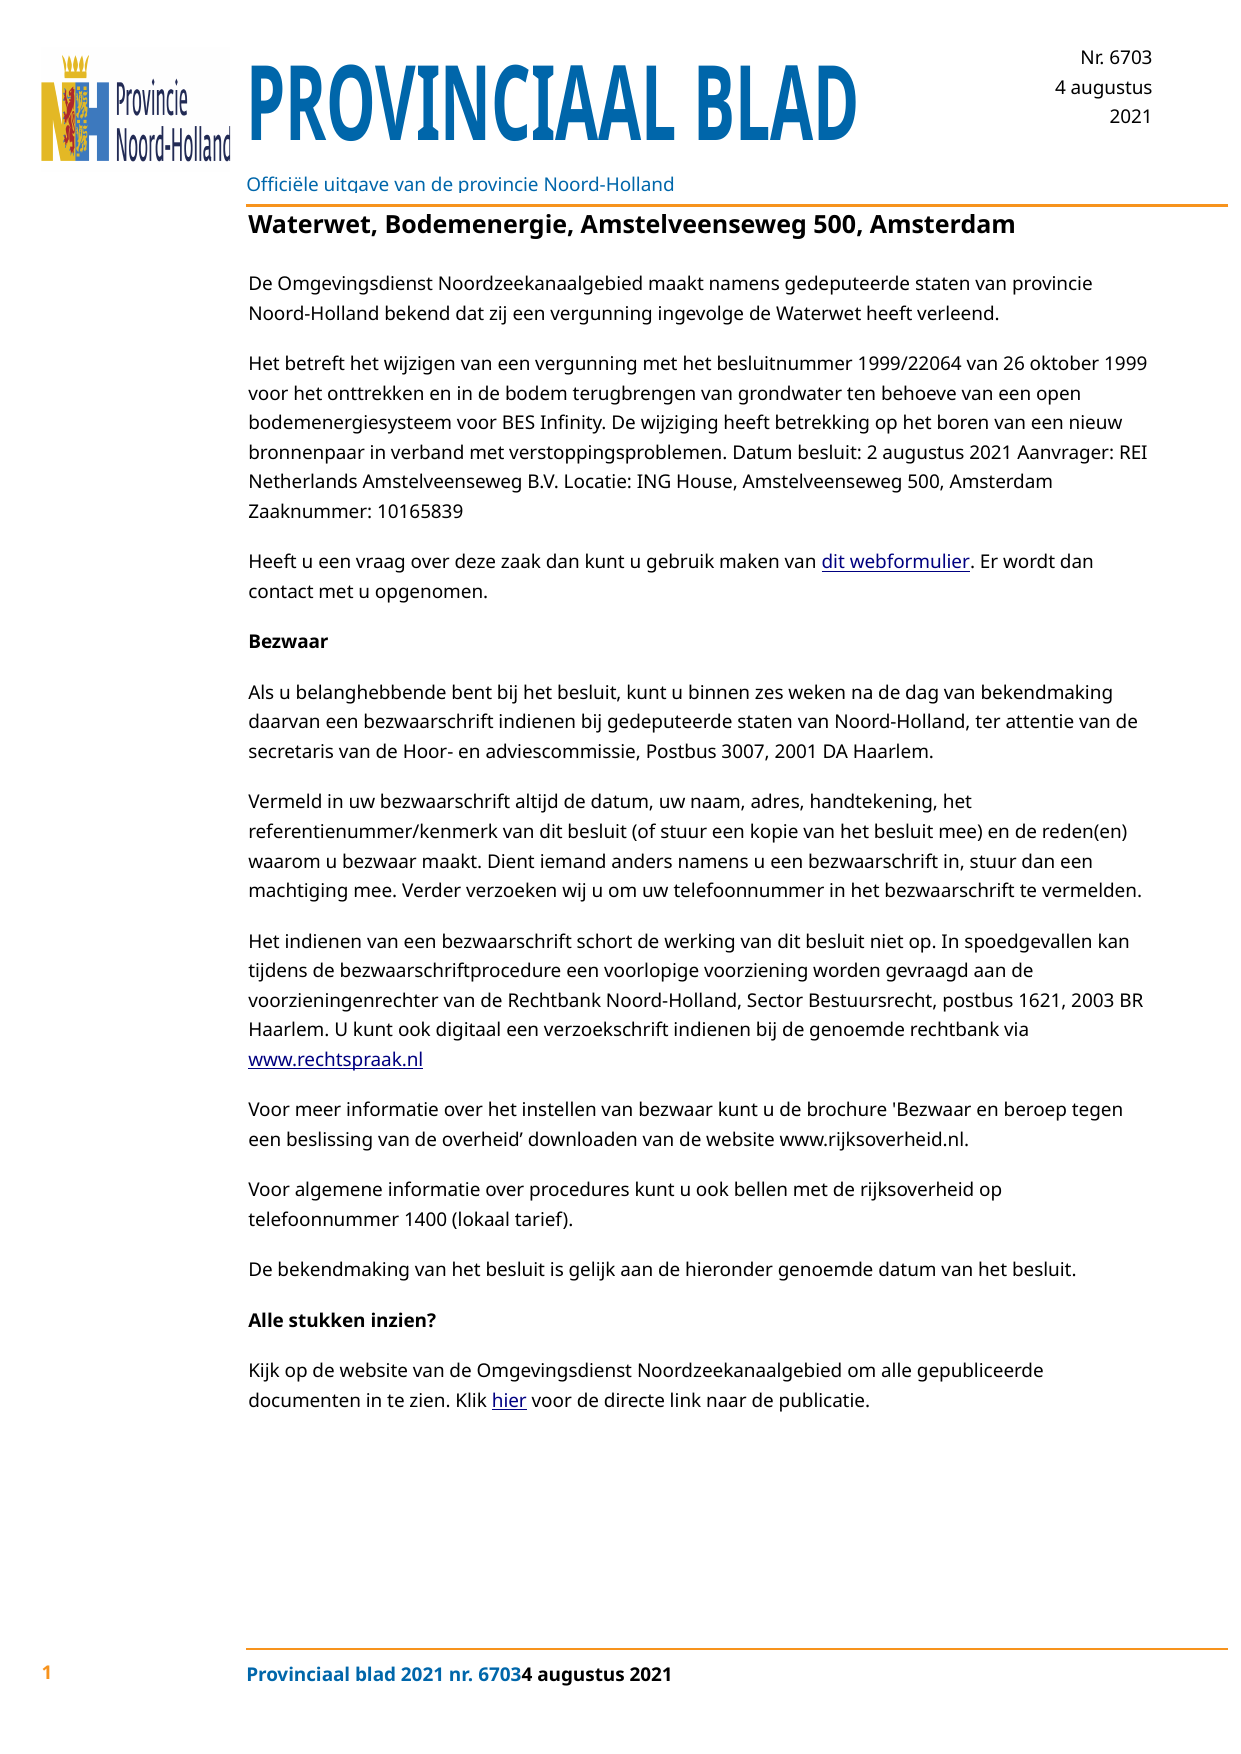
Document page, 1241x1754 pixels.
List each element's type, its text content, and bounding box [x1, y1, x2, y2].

text Het indienen van een bezwaarschrift schort de werking van dit besluit niet op. In spoedgevallen kan tijdens de bezwaarschriftprocedure een voorlopige voorziening worden gevraagd aan de voorzieningenrechter van de Rechtbank Noord-Holland, Sector Bestuursrecht, postbus 1621, 2003 BR Haarlem. U kunt ook digitaal een verzoekschrift indienen bij de genoemde rechtbank via www.rechtspraak.nl [248, 928, 1152, 1072]
text De Omgevingsdienst Noordzeekanaalgebied maakt namens gedeputeerde staten van provincie Noord-Holland bekend dat zij een vergunning ingevolge de Waterwet heeft verleend. [248, 270, 1152, 326]
text Bezwaar [248, 629, 1152, 654]
text Waterwet, Bodemenergie, Amstelveenseweg 500, Amsterdam [248, 207, 1152, 241]
text Als u belanghebbende bent bij het besluit, kunt u binnen zes weken na de dag van bekendmaking daarvan een bezwaarschrift indienen bij gedeputeerde staten van Noord-Holland, ter attentie van de secretaris van de Hoor- en adviescommissie, Postbus 3007, 2001 DA Haarlem. [248, 679, 1152, 764]
text Voor algemene informatie over procedures kunt u ook bellen met de rijksoverheid op telefoonnummer 1400 (lokaal tarief). [248, 1177, 1152, 1232]
text Het betreft het wijzigen van een vergunning met het besluitnummer 1999/22064 van 26 oktober 1999 voor het onttrekken en in de bodem terugbrengen van grondwater ten behoeve van een open bodemenergiesysteem voor BES Infinity. De wijziging heeft betrekking op het boren van een nieuw bronnenpaar in verband met verstoppingsproblemen. Datum besluit: 2 augustus 2021 Aanvrager: REI Netherlands Amstelveenseweg B.V. Locatie: ING House, Amstelveenseweg 500, Amsterdam Zaaknummer: 10165839 [248, 350, 1152, 524]
text Voor meer informatie over het instellen van bezwaar kunt u de brochure 'Bezwaar en beroep tegen een beslissing van de overheid’ downloaden van de website www.rijksoverheid.nl. [248, 1097, 1152, 1152]
picture [41, 47, 231, 172]
text Heeft u een vraag over deze zaak dan kunt u gebruik maken van dit webformulier. Er wordt dan contact met u opgenomen. [248, 549, 1152, 604]
text Vermeld in uw bezwaarschrift altijd de datum, uw naam, adres, handtekening, het referentienummer/kenmerk van dit besluit (of stuur een kopie van het besluit mee) en de reden(en) waarom u bezwaar maakt. Dient iemand anders namens u een bezwaarschrift in, stuur dan een machtiging mee. Verder verzoeken wij u om uw telefoonnummer in het bezwaarschrift te vermelden. [248, 789, 1152, 903]
text Alle stukken inzien? [248, 1307, 1152, 1333]
text De bekendmaking van het besluit is gelijk aan de hieronder genoemde datum van het besluit. [248, 1257, 1152, 1282]
text Kijk op de website van de Omgevingsdienst Noordzeekanaalgebied om alle gepubliceerde documenten in te zien. Klik hier voor de directe link naar de publicatie. [248, 1357, 1152, 1413]
